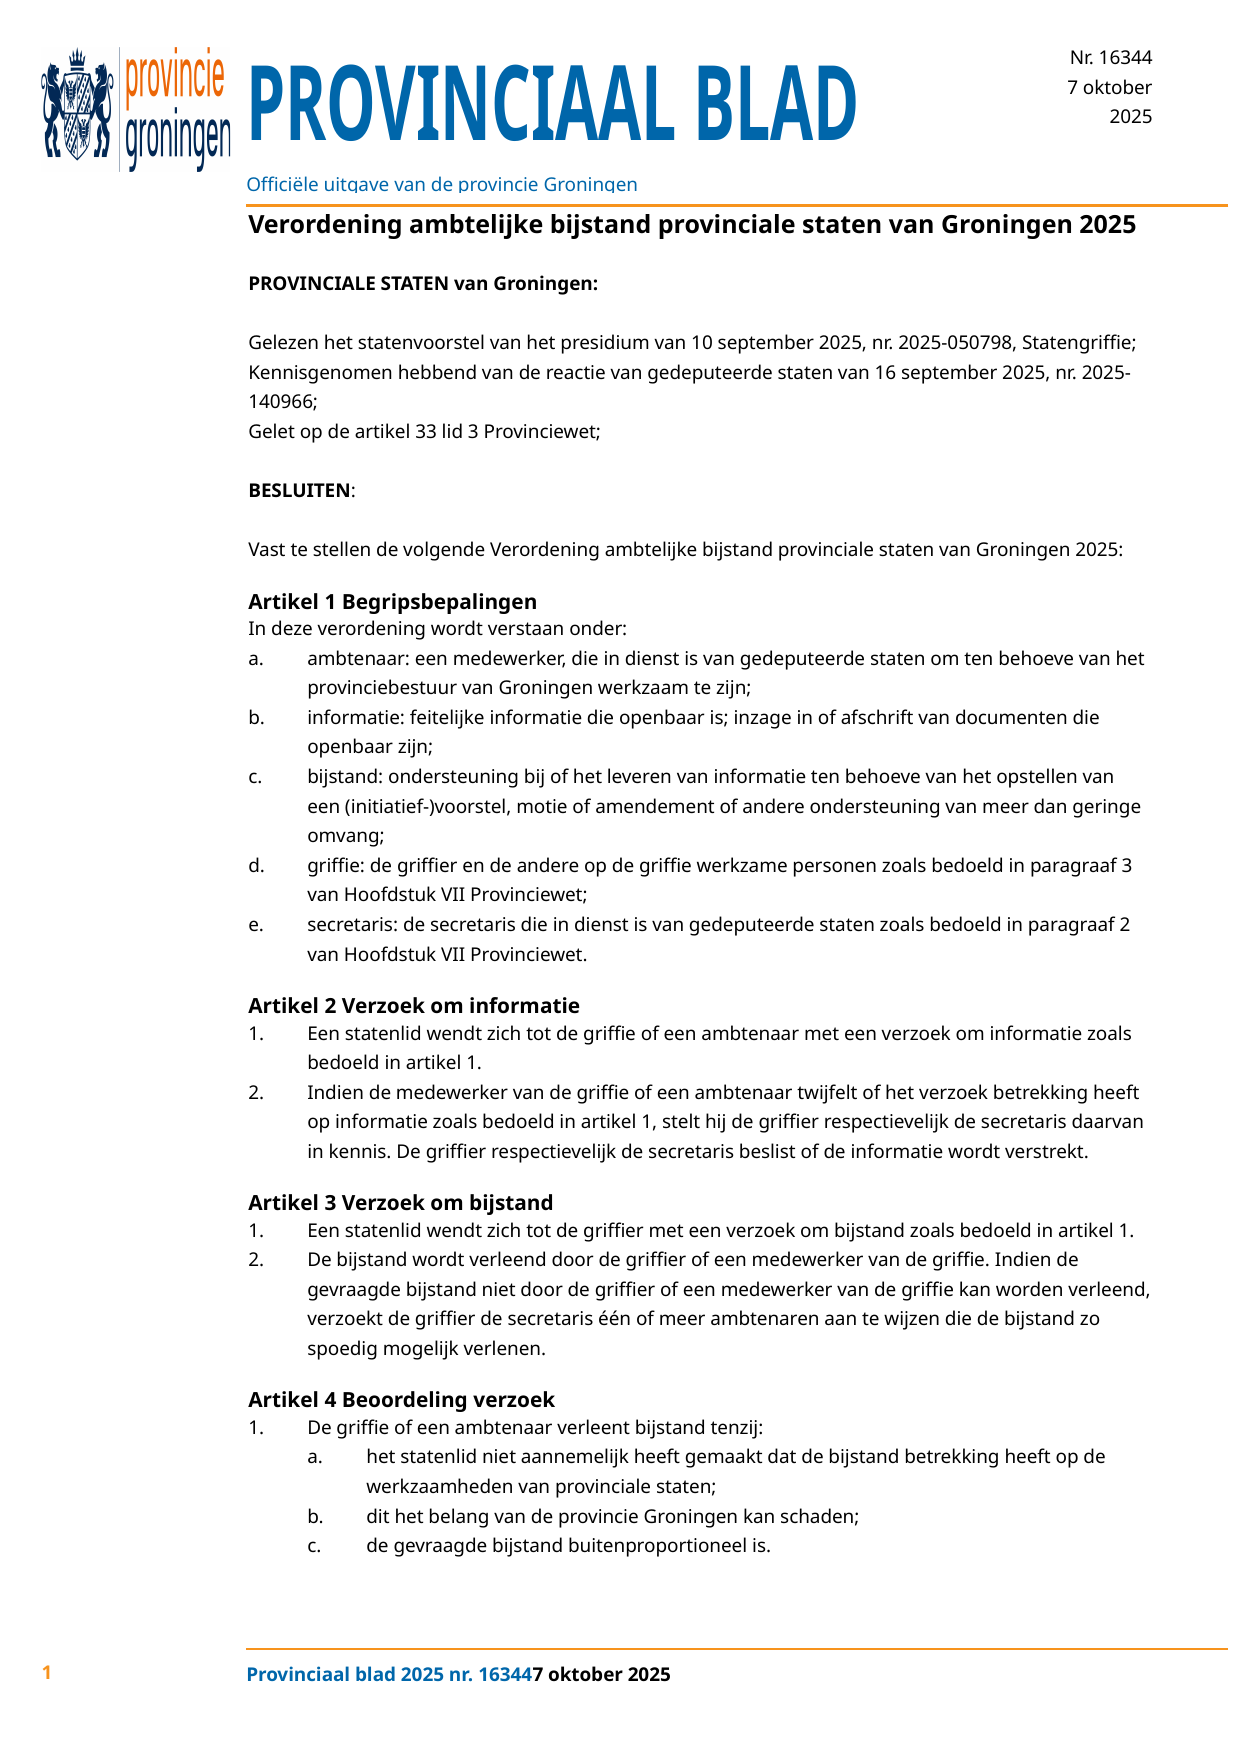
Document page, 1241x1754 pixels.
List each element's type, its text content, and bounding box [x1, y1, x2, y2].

list het statenlid niet aannemelijk heeft gemaakt dat de bijstand betrekking heeft op de werkzaamheden van provinciale staten; [307, 1444, 1152, 1499]
list De bijstand wordt verleend door de griffier of een medewerker van de griffie. Indien de gevraagde bijstand niet door de griffier of een medewerker van de griffie kan worden verleend, verzoekt de griffier de secretaris één of meer ambtenaren aan te wijzen die de bijstand zo spoedig mogelijk verlenen. [248, 1246, 1152, 1361]
list Een statenlid wendt zich tot de griffie of een ambtenaar met een verzoek om informatie zoals bedoeld in artikel 1. [248, 1020, 1152, 1075]
list griffie: de griffier en de andere op de griffie werkzame personen zoals bedoeld in paragraaf 3 van Hoofdstuk VII Provinciewet; [248, 852, 1152, 907]
text Verordening ambtelijke bijstand provinciale staten van Groningen 2025 [248, 207, 1152, 241]
text In deze verordening wordt verstaan onder: [248, 615, 1152, 641]
text BESLUITEN: [248, 477, 1152, 503]
text Kennisgenomen hebbend van de reactie van gedeputeerde staten van 16 september 2025, nr. 2025-140966; [248, 359, 1152, 414]
text Gelet op de artikel 33 lid 3 Provinciewet; [248, 418, 1152, 444]
list secretaris: de secretaris die in dienst is van gedeputeerde staten zoals bedoeld in paragraaf 2 van Hoofdstuk VII Provinciewet. [248, 911, 1152, 967]
text Artikel 1 Begripsbepalingen [248, 587, 1152, 615]
list informatie: feitelijke informatie die openbaar is; inzage in of afschrift van documenten die openbaar zijn; [248, 704, 1152, 759]
list Een statenlid wendt zich tot de griffier met een verzoek om bijstand zoals bedoeld in artikel 1. [248, 1217, 1152, 1243]
text Artikel 4 Beoordeling verzoek [248, 1386, 1152, 1414]
list bijstand: ondersteuning bij of het leveren van informatie ten behoeve van het opstellen van een (initiatief-)voorstel, motie of amendement of andere ondersteuning van meer dan geringe omvang; [248, 763, 1152, 848]
list Indien de medewerker van de griffie of een ambtenaar twijfelt of het verzoek betrekking heeft op informatie zoals bedoeld in artikel 1, stelt hij de griffier respectievelijk de secretaris daarvan in kennis. De griffier respectievelijk de secretaris beslist of de informatie wordt verstrekt. [248, 1079, 1152, 1164]
text Artikel 3 Verzoek om bijstand [248, 1188, 1152, 1217]
list de gevraagde bijstand buitenproportioneel is. [307, 1532, 1152, 1558]
picture [41, 47, 231, 172]
text PROVINCIALE STATEN van Groningen: [248, 270, 1152, 296]
text Artikel 2 Verzoek om informatie [248, 991, 1152, 1020]
text Gelezen het statenvoorstel van het presidium van 10 september 2025, nr. 2025-050798, Statengriffie; [248, 329, 1152, 355]
text Vast te stellen de volgende Verordening ambtelijke bijstand provinciale staten van Groningen 2025: [248, 537, 1152, 562]
list dit het belang van de provincie Groningen kan schaden; [307, 1503, 1152, 1528]
list De griffie of een ambtenaar verleent bijstand tenzij: [248, 1414, 1152, 1440]
list ambtenaar: een medewerker, die in dienst is van gedeputeerde staten om ten behoeve van het provinciebestuur van Groningen werkzaam te zijn; [248, 645, 1152, 700]
